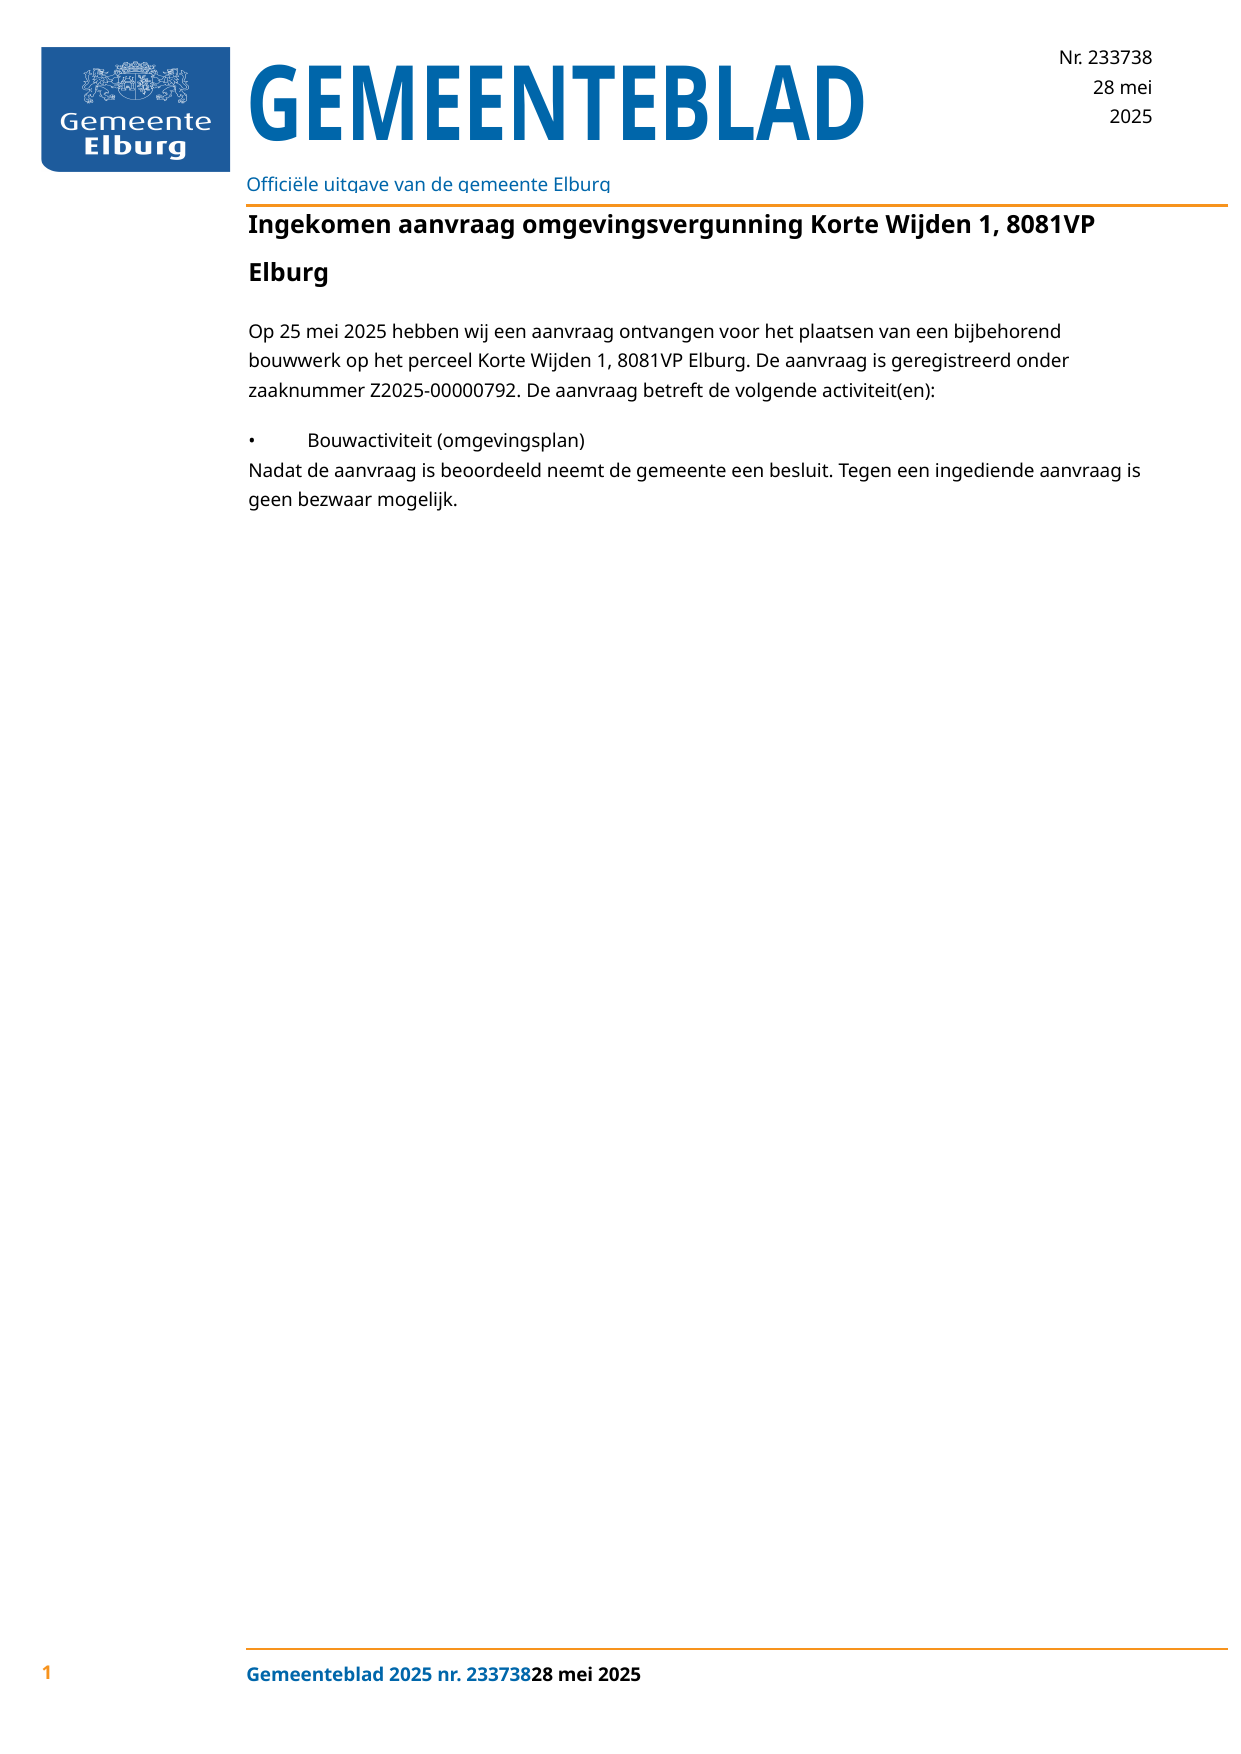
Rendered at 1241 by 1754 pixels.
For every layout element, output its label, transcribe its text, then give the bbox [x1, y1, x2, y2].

picture [41, 47, 231, 172]
list Bouwactiviteit (omgevingsplan) [248, 427, 1152, 453]
text Op 25 mei 2025 hebben wij een aanvraag ontvangen voor het plaatsen van een bijbehorend bouwwerk op het perceel Korte Wijden 1, 8081VP Elburg. De aanvraag is geregistreerd onder zaaknummer Z2025-00000792. De aanvraag betreft de volgende activiteit(en): [248, 318, 1152, 403]
text Ingekomen aanvraag omgevingsvergunning Korte Wijden 1, 8081VP Elburg [248, 207, 1152, 288]
text Nadat de aanvraag is beoordeeld neemt de gemeente een besluit. Tegen een ingediende aanvraag is geen bezwaar mogelijk. [248, 457, 1152, 512]
